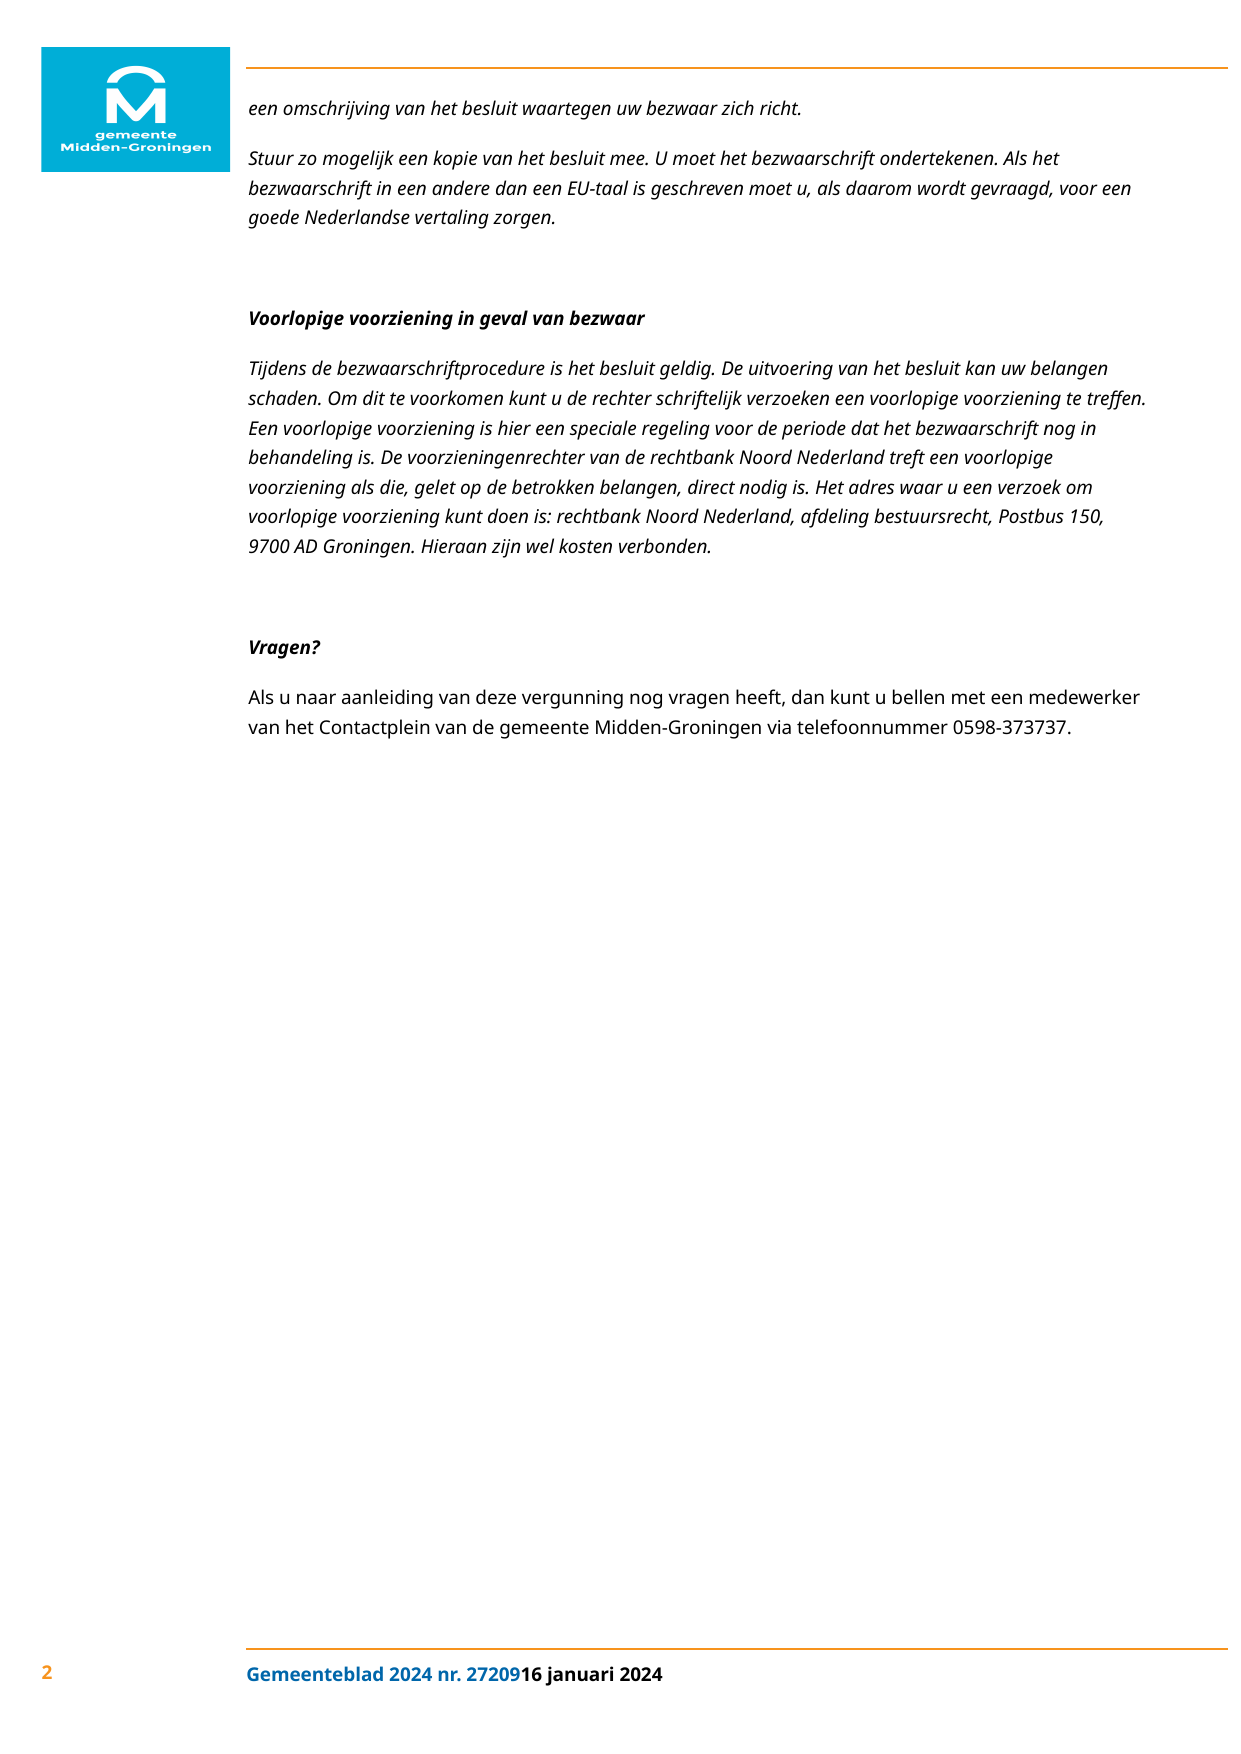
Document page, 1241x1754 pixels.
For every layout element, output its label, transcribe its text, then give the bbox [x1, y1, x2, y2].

text Als u naar aanleiding van deze vergunning nog vragen heeft, dan kunt u bellen met een medewerker van het Contactplein van de gemeente Midden-Groningen via telefoonnummer 0598-373737. [248, 684, 1152, 740]
text Stuur zo mogelijk een kopie van het besluit mee. U moet het bezwaarschrift ondertekenen. Als het bezwaarschrift in een andere dan een EU-taal is geschreven moet u, als daarom wordt gevraagd, voor een goede Nederlandse vertaling zorgen. [248, 145, 1152, 230]
text Voorlopige voorziening in geval van bezwaar [248, 305, 1152, 331]
picture [184, 146, 190, 153]
text Vragen? [248, 634, 1152, 660]
picture [108, 66, 164, 82]
text een omschrijving van het besluit waartegen uw bezwaar zich richt. [248, 95, 1152, 121]
picture [107, 89, 165, 122]
text Tijdens de bezwaarschriftprocedure is het besluit geldig. De uitvoering van het besluit kan uw belangen schaden. Om dit te voorkomen kunt u de rechter schriftelijk verzoeken een voorlopige voorziening te treffen. Een voorlopige voorziening is hier een speciale regeling voor de periode dat het bezwaarschrift nog in behandeling is. De voorzieningenrechter van de rechtbank Noord Nederland treft een voorlopige voorziening als die, gelet op de betrokken belangen, direct nodig is. Het adres waar u een verzoek om voorlopige voorziening kunt doen is: rechtbank Noord Nederland, afdeling bestuursrecht, Postbus 150, 9700 AD Groningen. Hieraan zijn wel kosten verbonden. [248, 356, 1152, 559]
